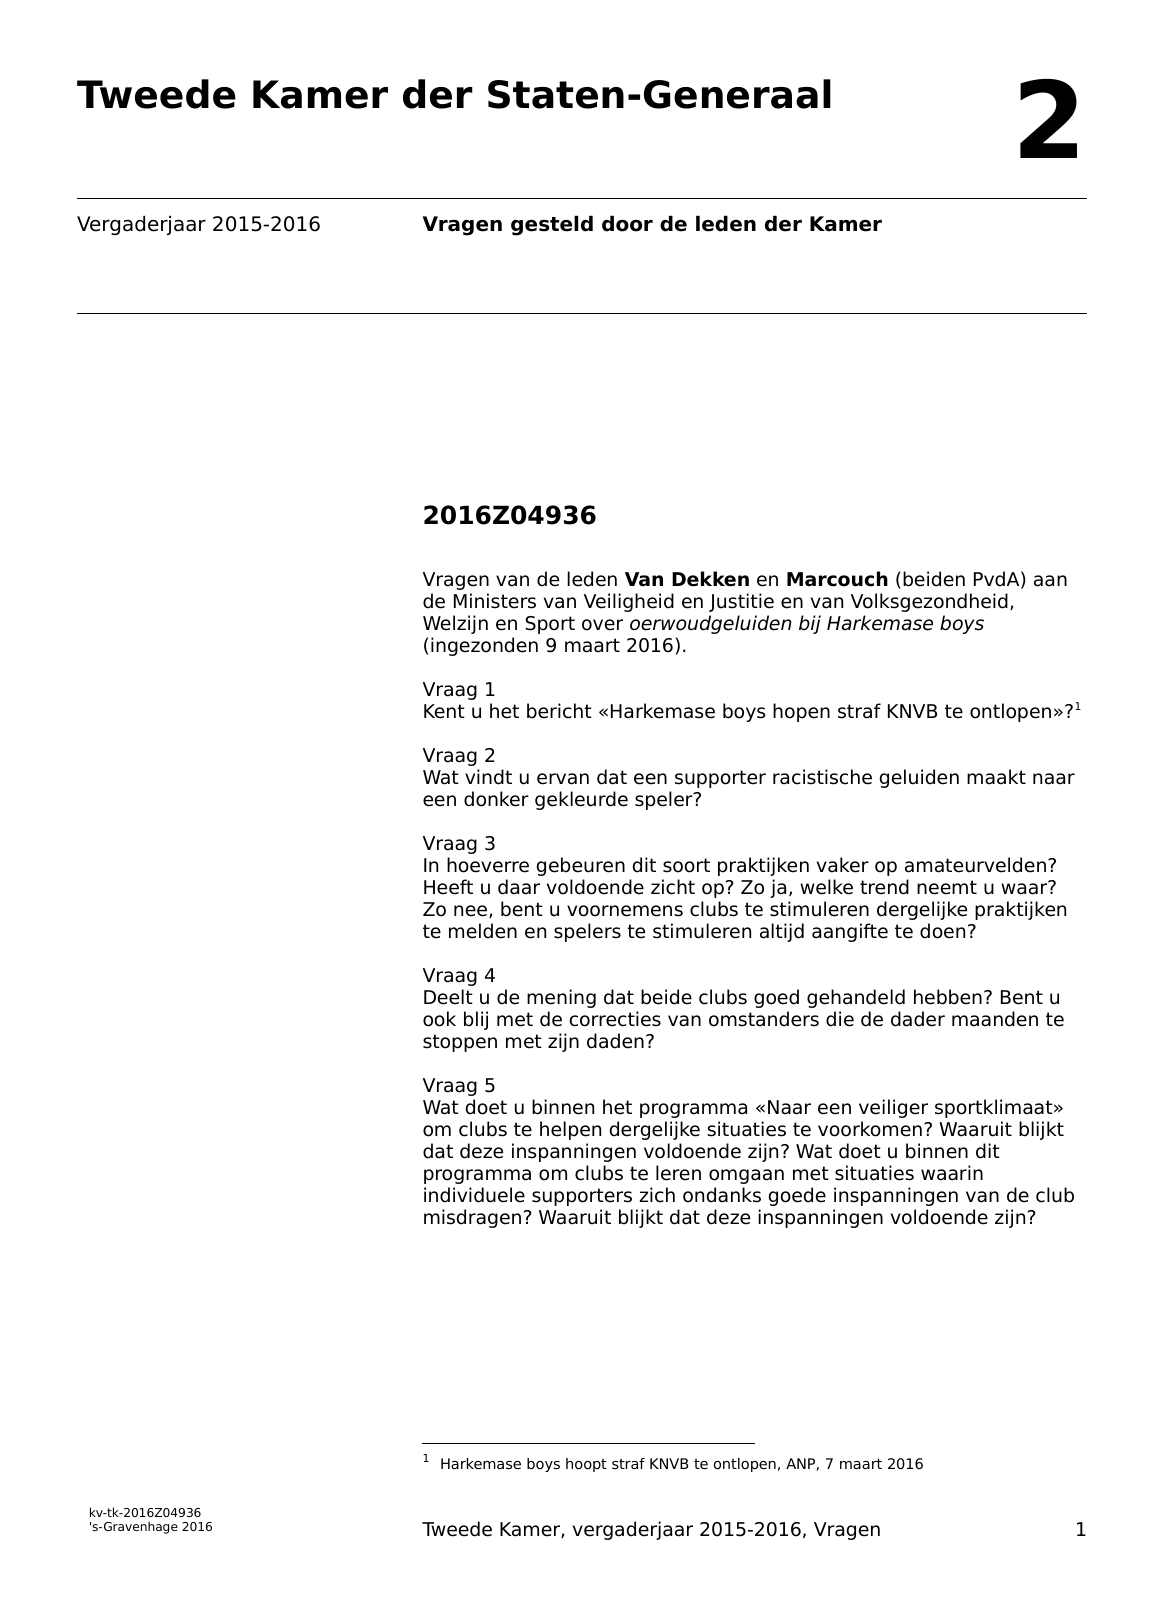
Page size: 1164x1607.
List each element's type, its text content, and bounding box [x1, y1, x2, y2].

text kv-tk-2016Z04936 [88, 1506, 323, 1520]
text Harkemase boys hoopt straf KNVB te ontlopen, ANP, 7 maart 2016 [422, 1452, 1087, 1474]
text In hoeverre gebeuren dit soort praktijken vaker op amateurvelden? Heeft u daar voldoende zicht op? Zo ja, welke trend neemt u waar? Zo nee, bent u voornemens clubs te stimuleren dergelijke praktijken te melden en spelers te stimuleren altijd aangifte te doen? [422, 855, 1087, 943]
table_header 2 [886, 59, 1087, 198]
table_cell Vergaderjaar 2015-2016 [77, 199, 422, 313]
text Vraag 4 [422, 965, 1087, 987]
text Vraag 5 [422, 1075, 1087, 1097]
text 's-Gravenhage 2016 [88, 1520, 323, 1534]
table_header Tweede Kamer der Staten-Generaal [77, 59, 886, 198]
text Wat vindt u ervan dat een supporter racistische geluiden maakt naar een donker gekleurde speler? [422, 767, 1087, 811]
text Kent u het bericht «Harkemase boys hopen straf KNVB te ontlopen»? [422, 701, 1087, 723]
text Wat doet u binnen het programma «Naar een veiliger sportklimaat» om clubs te helpen dergelijke situaties te voorkomen? Waaruit blijkt dat deze inspanningen voldoende zijn? Wat doet u binnen dit programma om clubs te leren omgaan met situaties waarin individuele supporters zich ondanks goede inspanningen van de club misdragen? Waaruit blijkt dat deze inspanningen voldoende zijn? [422, 1097, 1087, 1229]
text Deelt u de mening dat beide clubs goed gehandeld hebben? Bent u ook blij met de correcties van omstanders die de dader maanden te stoppen met zijn daden? [422, 987, 1087, 1053]
text Vraag 1 [422, 679, 1087, 701]
table_cell Vragen gesteld door de leden der Kamer [422, 199, 1087, 313]
text 2016Z04936 [422, 501, 1087, 531]
text Vragen van de leden Van Dekken en Marcouch (beiden PvdA) aan de Ministers van Veiligheid en Justitie en van Volksgezondheid, Welzijn en Sport over oerwoudgeluiden bij Harkemase boys (ingezonden 9 maart 2016). [422, 569, 1087, 657]
text Vraag 3 [422, 833, 1087, 855]
text Vraag 2 [422, 745, 1087, 767]
